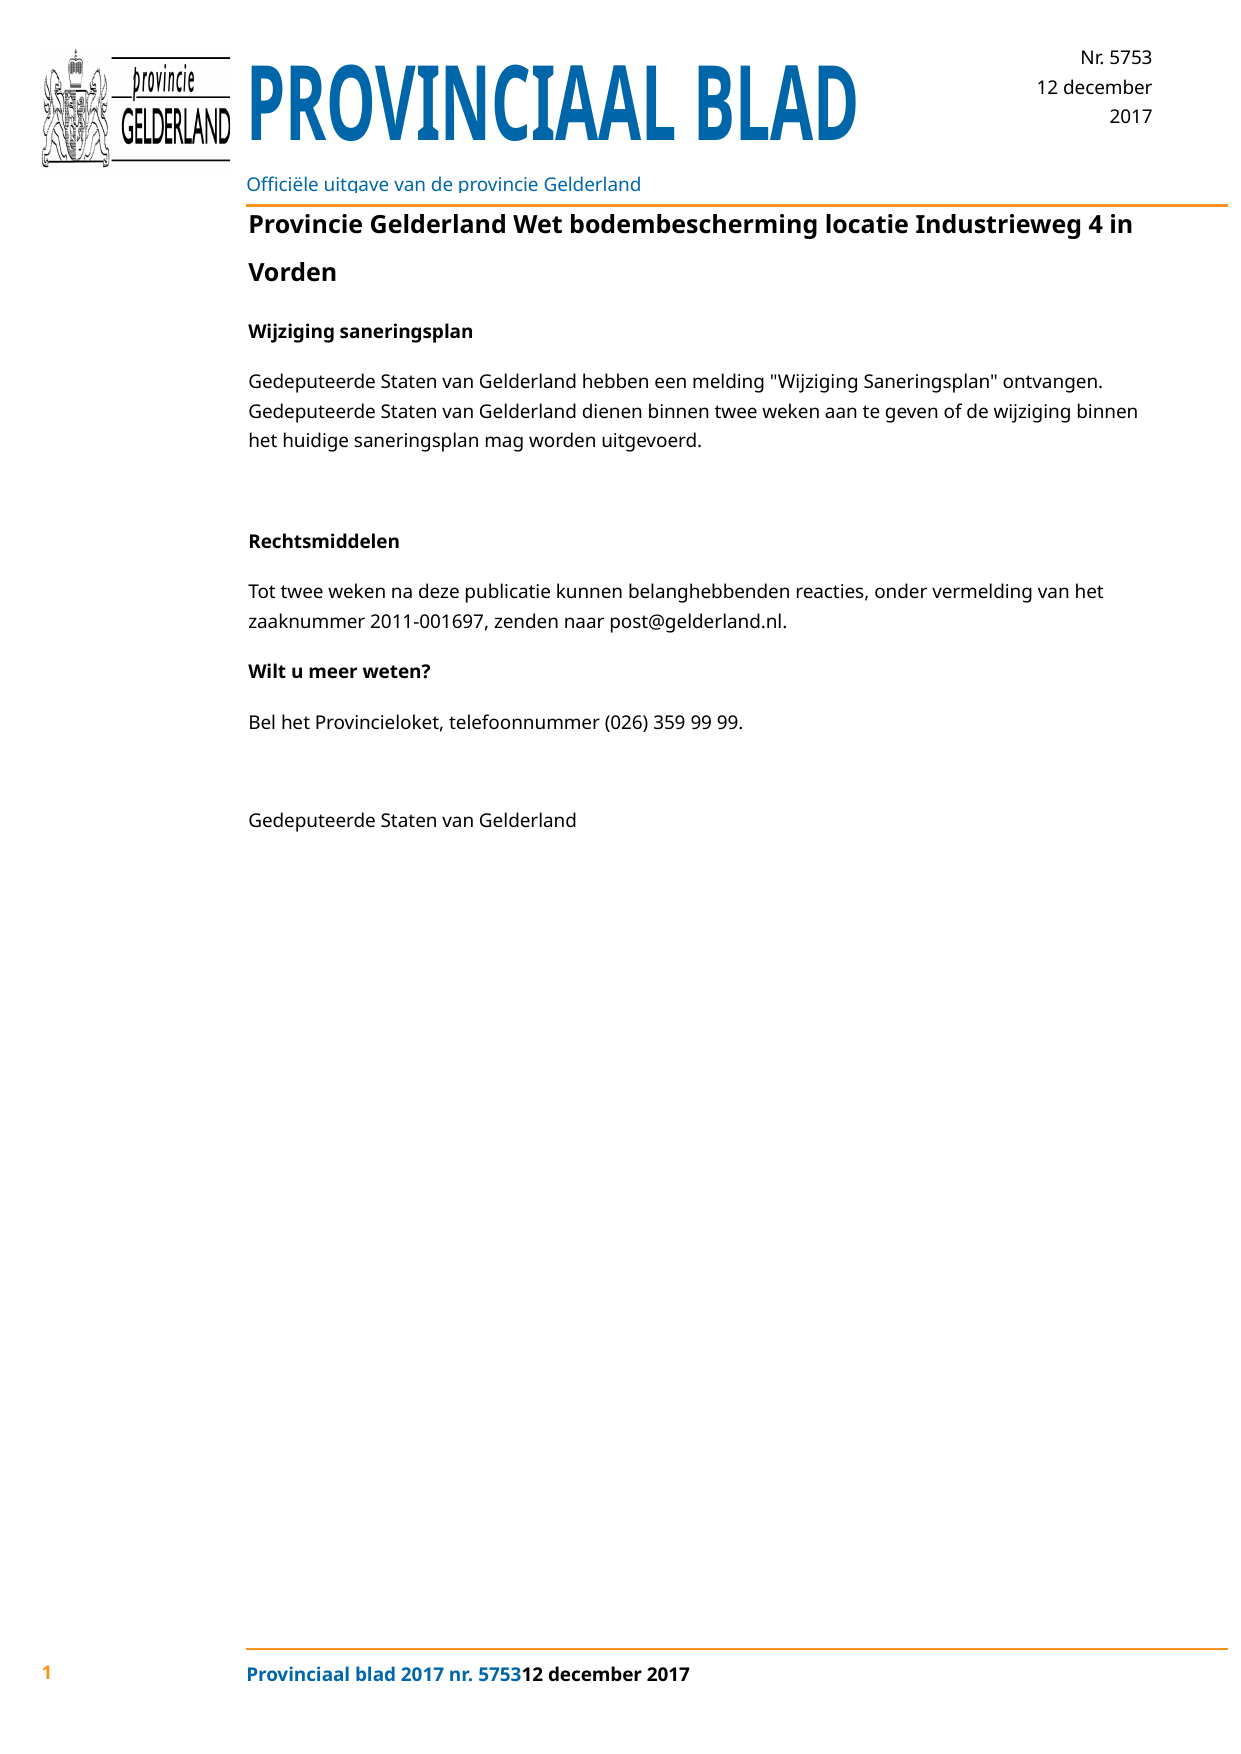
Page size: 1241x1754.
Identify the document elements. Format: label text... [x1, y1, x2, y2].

text Wijziging saneringsplan [248, 318, 1152, 344]
text Gedeputeerde Staten van Gelderland hebben een melding "Wijziging Saneringsplan" ontvangen. Gedeputeerde Staten van Gelderland dienen binnen twee weken aan te geven of de wijziging binnen het huidige saneringsplan mag worden uitgevoerd. [248, 368, 1152, 453]
picture [41, 47, 231, 172]
text Tot twee weken na deze publicatie kunnen belanghebbenden reacties, onder vermelding van het zaaknummer 2011-001697, zenden naar post@gelderland.nl. [248, 579, 1152, 634]
text Bel het Provincieloket, telefoonnummer (026) 359 99 99. [248, 709, 1152, 735]
text Provincie Gelderland Wet bodembescherming locatie Industrieweg 4 in Vorden [248, 207, 1152, 288]
text Rechtsmiddelen [248, 528, 1152, 554]
text Wilt u meer weten? [248, 659, 1152, 684]
text Gedeputeerde Staten van Gelderland [248, 807, 1152, 833]
